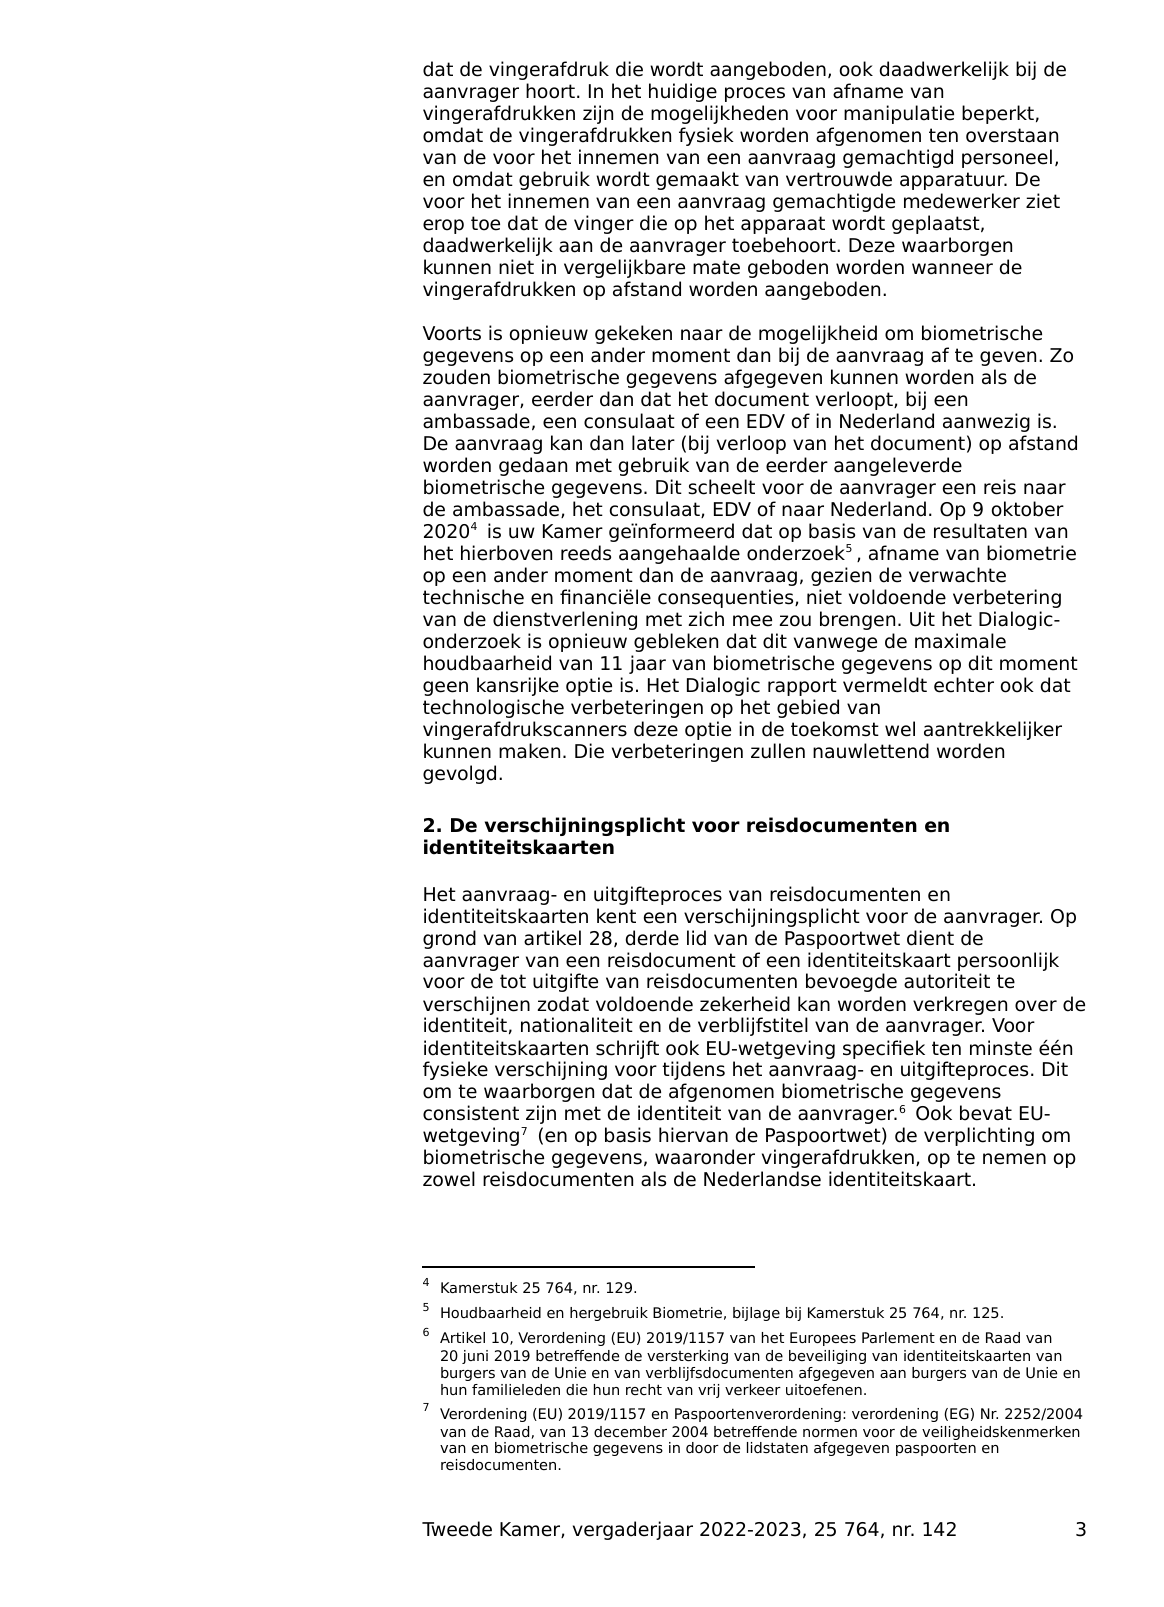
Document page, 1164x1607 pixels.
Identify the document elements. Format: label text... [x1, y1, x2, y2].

text Artikel 10, Verordening (EU) 2019/1157 van het Europees Parlement en de Raad van 20 juni 2019 betreffende de versterking van de beveiliging van identiteitskaarten van burgers van de Unie en van verblijfsdocumenten afgegeven aan burgers van de Unie en hun familieleden die hun recht van vrij verkeer uitoefenen. [422, 1326, 1087, 1399]
text Kamerstuk 25 764, nr. 129. [422, 1276, 1087, 1298]
text Het aanvraag- en uitgifteproces van reisdocumenten en identiteitskaarten kent een verschijningsplicht voor de aanvrager. Op grond van artikel 28, derde lid van de Paspoortwet dient de aanvrager van een reisdocument of een identiteitskaart persoonlijk voor de tot uitgifte van reisdocumenten bevoegde autoriteit te verschijnen zodat voldoende zekerheid kan worden verkregen over de identiteit, nationaliteit en de verblijfstitel van de aanvrager. Voor identiteitskaarten schrijft ook EU-wetgeving specifiek ten minste één fysieke verschijning voor tijdens het aanvraag- en uitgifteproces. Dit om te waarborgen dat de afgenomen biometrische gegevens consistent zijn met de identiteit van de aanvrager. Ook bevat EU-wetgeving (en op basis hiervan de Paspoortwet) de verplichting om biometrische gegevens, waaronder vingerafdrukken, op te nemen op zowel reisdocumenten als de Nederlandse identiteitskaart. [422, 883, 1087, 1191]
subtitle 2. De verschijningsplicht voor reisdocumenten en identiteitskaarten [422, 814, 1087, 858]
text Voorts is opnieuw gekeken naar de mogelijkheid om biometrische gegevens op een ander moment dan bij de aanvraag af te geven. Zo zouden biometrische gegevens afgegeven kunnen worden als de aanvrager, eerder dan dat het document verloopt, bij een ambassade, een consulaat of een EDV of in Nederland aanwezig is. De aanvraag kan dan later (bij verloop van het document) op afstand worden gedaan met gebruik van de eerder aangeleverde biometrische gegevens. Dit scheelt voor de aanvrager een reis naar de ambassade, het consulaat, EDV of naar Nederland. Op 9 oktober 2020 is uw Kamer geïnformeerd dat op basis van de resultaten van het hierboven reeds aangehaalde onderzoek, afname van biometrie op een ander moment dan de aanvraag, gezien de verwachte technische en financiële consequenties, niet voldoende verbetering van de dienstverlening met zich mee zou brengen. Uit het Dialogic-onderzoek is opnieuw gebleken dat dit vanwege de maximale houdbaarheid van 11 jaar van biometrische gegevens op dit moment geen kansrijke optie is. Het Dialogic rapport vermeldt echter ook dat technologische verbeteringen op het gebied van vingerafdrukscanners deze optie in de toekomst wel aantrekkelijker kunnen maken. Die verbeteringen zullen nauwlettend worden gevolgd. [422, 323, 1087, 784]
text Verordening (EU) 2019/1157 en Paspoortenverordening: verordening (EG) Nr. 2252/2004 van de Raad, van 13 december 2004 betreffende normen voor de veiligheidskenmerken van en biometrische gegevens in door de lidstaten afgegeven paspoorten en reisdocumenten. [422, 1402, 1087, 1474]
text Houdbaarheid en hergebruik Biometrie, bijlage bij Kamerstuk 25 764, nr. 125. [422, 1301, 1087, 1323]
text dat de vingerafdruk die wordt aangeboden, ook daadwerkelijk bij de aanvrager hoort. In het huidige proces van afname van vingerafdrukken zijn de mogelijkheden voor manipulatie beperkt, omdat de vingerafdrukken fysiek worden afgenomen ten overstaan van de voor het innemen van een aanvraag gemachtigd personeel, en omdat gebruik wordt gemaakt van vertrouwde apparatuur. De voor het innemen van een aanvraag gemachtigde medewerker ziet erop toe dat de vinger die op het apparaat wordt geplaatst, daadwerkelijk aan de aanvrager toebehoort. Deze waarborgen kunnen niet in vergelijkbare mate geboden worden wanneer de vingerafdrukken op afstand worden aangeboden. [422, 59, 1087, 301]
